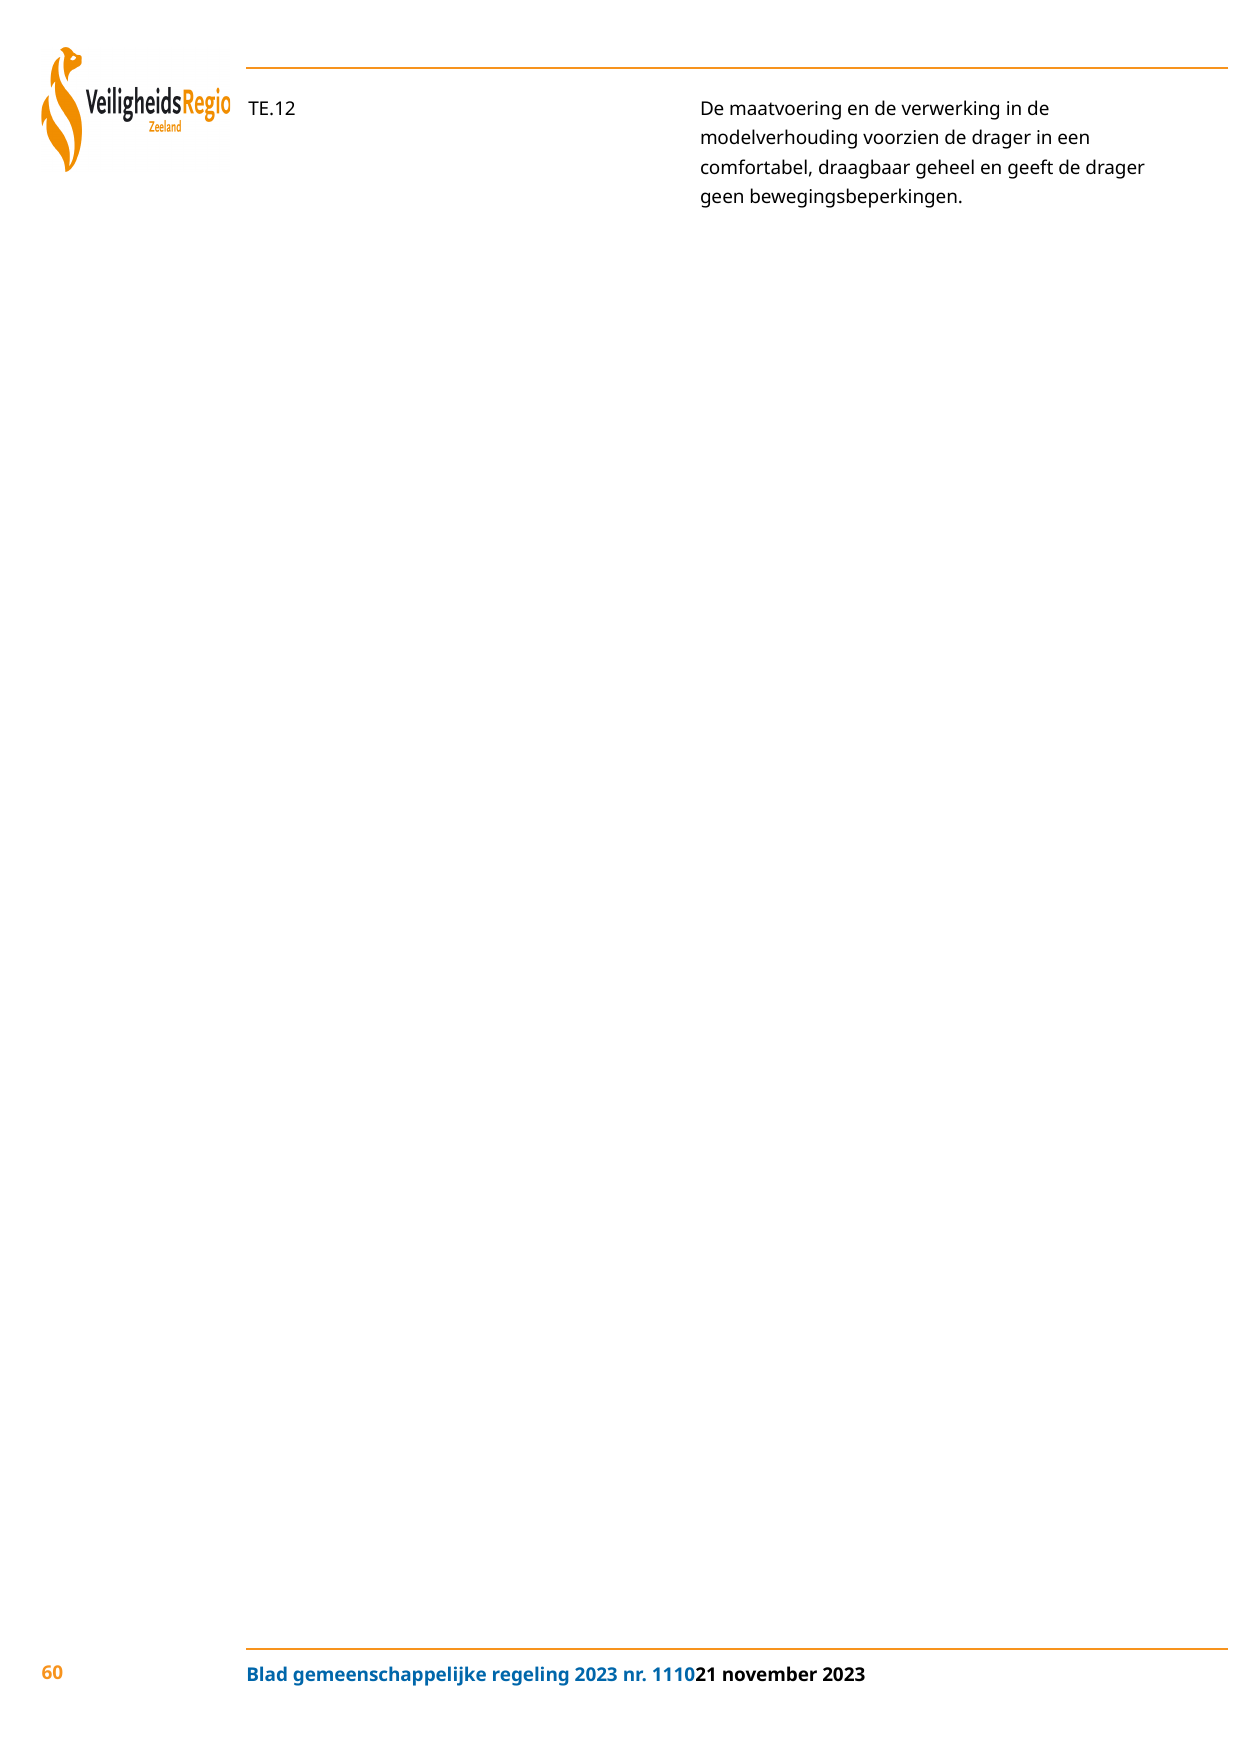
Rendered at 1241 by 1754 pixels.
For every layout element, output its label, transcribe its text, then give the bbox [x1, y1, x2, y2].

picture [41, 47, 231, 172]
table_cell TE.12 [248, 95, 700, 209]
table_cell De maatvoering en de verwerking in de modelverhouding voorzien de drager in een comfortabel, draagbaar geheel en geeft de drager geen bewegingsbeperkingen. [700, 95, 1152, 209]
